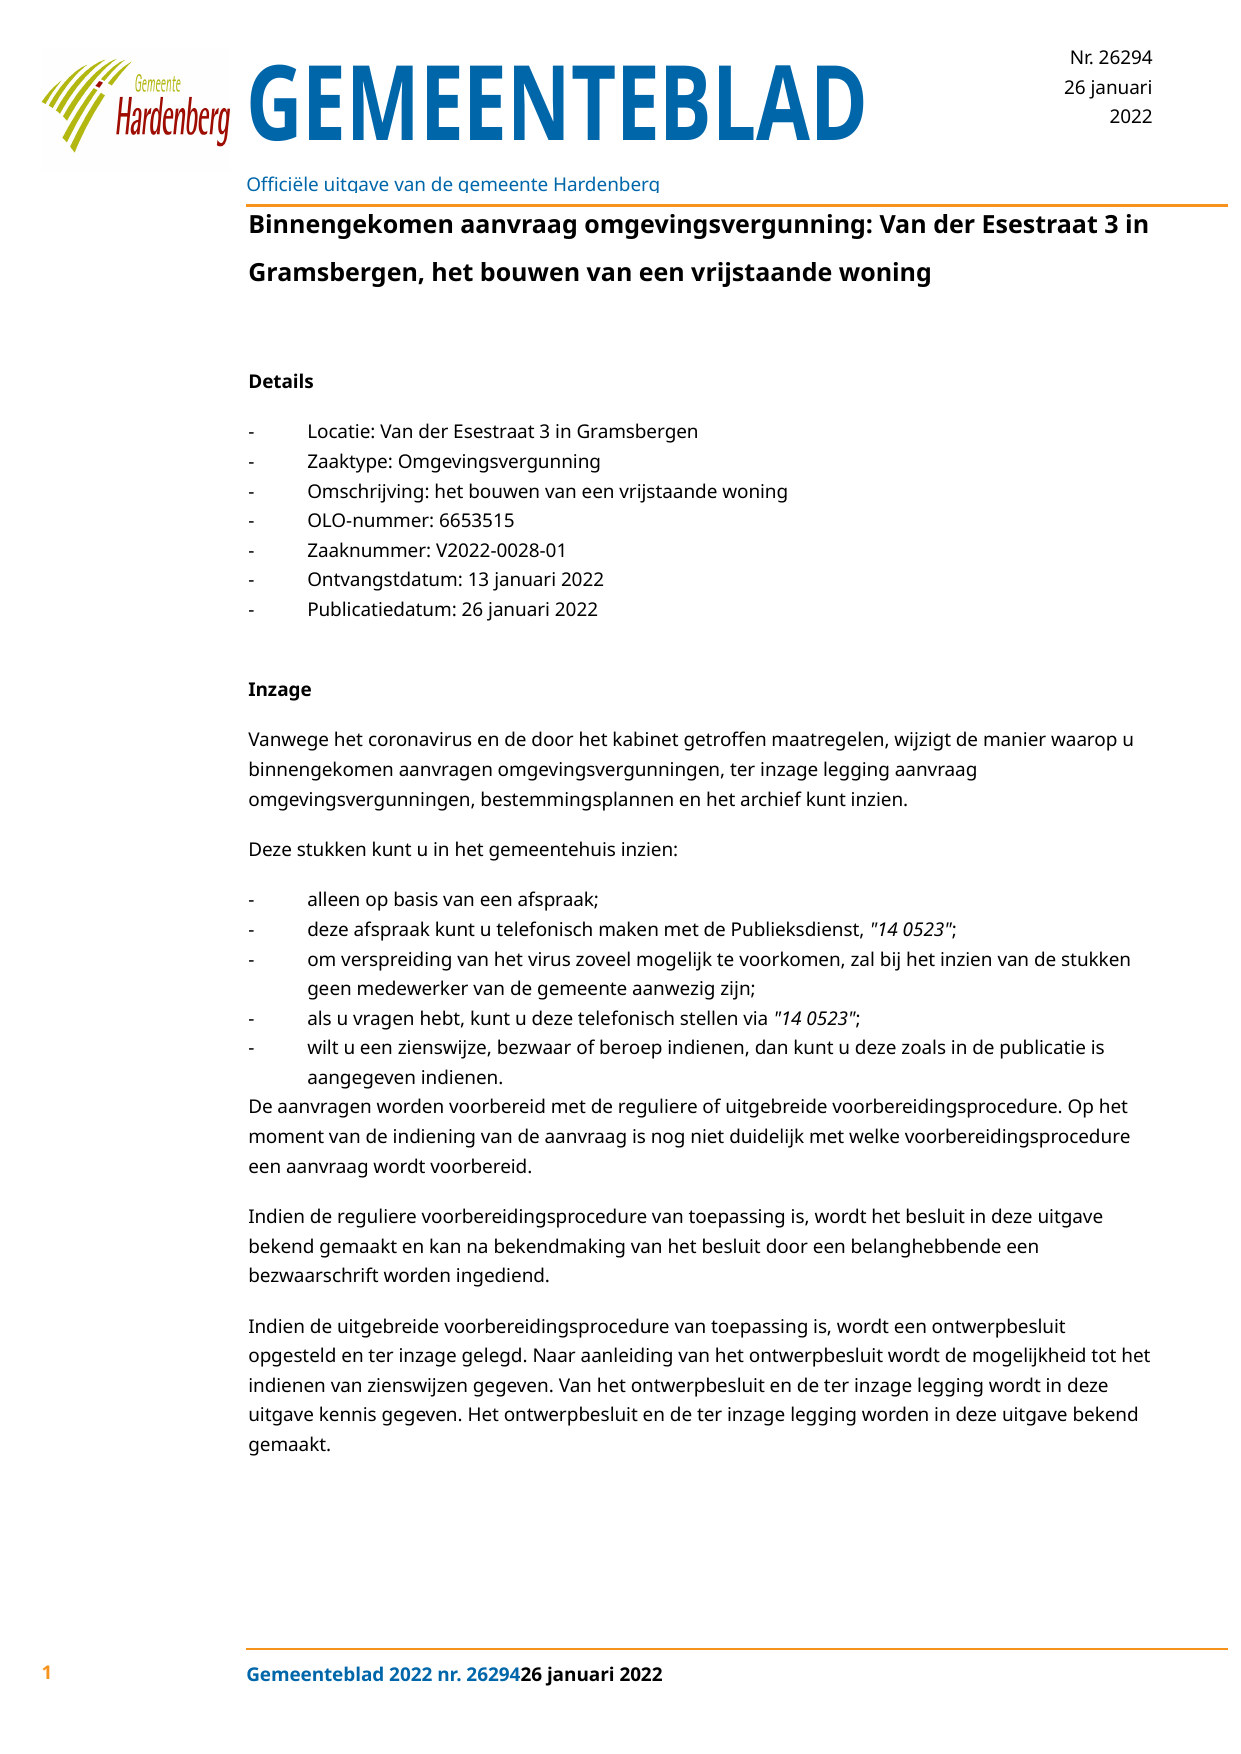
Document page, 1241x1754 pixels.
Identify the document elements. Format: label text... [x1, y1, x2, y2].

list deze afspraak kunt u telefonisch maken met de Publieksdienst, "14 0523"; [248, 916, 1152, 942]
text Inzage [248, 676, 1152, 702]
list alleen op basis van een afspraak; [248, 887, 1152, 912]
list Zaaktype: Omgevingsvergunning [248, 448, 1152, 474]
list als u vragen hebt, kunt u deze telefonisch stellen via "14 0523"; [248, 1005, 1152, 1031]
text Indien de uitgebreide voorbereidingsprocedure van toepassing is, wordt een ontwerpbesluit opgesteld en ter inzage gelegd. Naar aanleiding van het ontwerpbesluit wordt de mogelijkheid tot het indienen van zienswijzen gegeven. Van het ontwerpbesluit en de ter inzage legging wordt in deze uitgave kennis gegeven. Het ontwerpbesluit en de ter inzage legging worden in deze uitgave bekend gemaakt. [248, 1313, 1152, 1457]
text De aanvragen worden voorbereid met de reguliere of uitgebreide voorbereidingsprocedure. Op het moment van de indiening van de aanvraag is nog niet duidelijk met welke voorbereidingsprocedure een aanvraag wordt voorbereid. [248, 1094, 1152, 1179]
text Vanwege het coronavirus en de door het kabinet getroffen maatregelen, wijzigt de manier waarop u binnengekomen aanvragen omgevingsvergunningen, ter inzage legging aanvraag omgevingsvergunningen, bestemmingsplannen en het archief kunt inzien. [248, 727, 1152, 812]
list Ontvangstdatum: 13 januari 2022 [248, 567, 1152, 592]
list Publicatiedatum: 26 januari 2022 [248, 596, 1152, 622]
text Indien de reguliere voorbereidingsprocedure van toepassing is, wordt het besluit in deze uitgave bekend gemaakt en kan na bekendmaking van het besluit door een belanghebbende een bezwaarschrift worden ingediend. [248, 1203, 1152, 1288]
text Details [248, 368, 1152, 394]
list om verspreiding van het virus zoveel mogelijk te voorkomen, zal bij het inzien van de stukken geen medewerker van de gemeente aanwezig zijn; [248, 946, 1152, 1001]
list Zaaknummer: V2022-0028-01 [248, 537, 1152, 563]
text Deze stukken kunt u in het gemeentehuis inzien: [248, 836, 1152, 862]
list Omschrijving: het bouwen van een vrijstaande woning [248, 478, 1152, 504]
text Binnengekomen aanvraag omgevingsvergunning: Van der Esestraat 3 in Gramsbergen, het bouwen van een vrijstaande woning [248, 207, 1152, 288]
list OLO-nummer: 6653515 [248, 507, 1152, 533]
list Locatie: Van der Esestraat 3 in Gramsbergen [248, 419, 1152, 444]
picture [41, 47, 231, 172]
list wilt u een zienswijze, bezwaar of beroep indienen, dan kunt u deze zoals in de publicatie is aangegeven indienen. [248, 1034, 1152, 1090]
